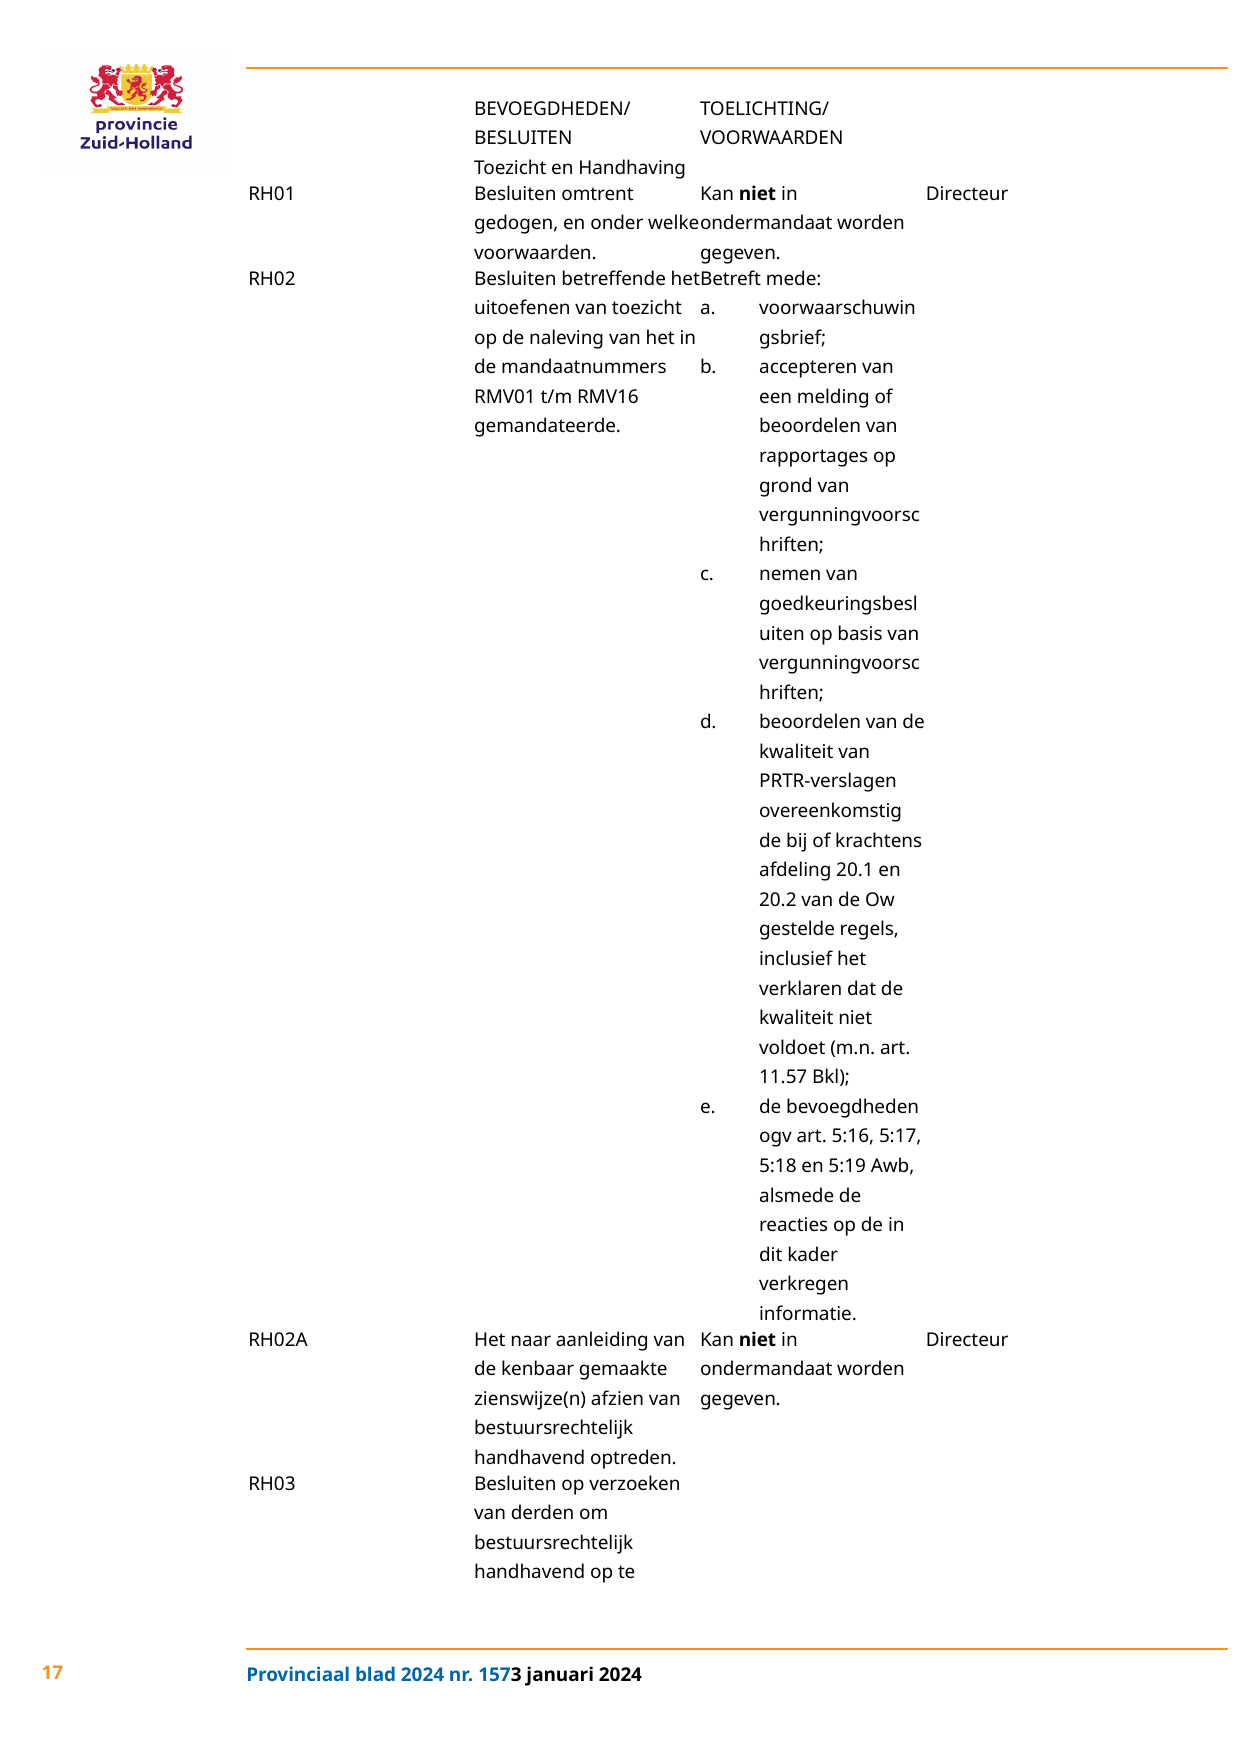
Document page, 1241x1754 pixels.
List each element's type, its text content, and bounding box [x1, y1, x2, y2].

table_cell Directeur [926, 180, 1152, 265]
table_cell Kan niet in ondermandaat worden gegeven. [700, 180, 926, 265]
table_cell Besluiten op verzoeken van derden om bestuursrechtelijk handhavend op te [474, 1470, 700, 1584]
table_cell Besluiten omtrent gedogen, en onder welke voorwaarden. [474, 180, 700, 265]
picture [41, 47, 231, 172]
table_header [926, 95, 1152, 180]
table_cell Kan niet in ondermandaat worden gegeven. [700, 1326, 926, 1470]
table_cell [926, 265, 1152, 1326]
table_header TOELICHTING/VOORWAARDEN [700, 95, 926, 180]
table_cell RH02 [248, 265, 474, 1326]
table_cell Het naar aanleiding van de kenbaar gemaakte zienswijze(n) afzien van bestuursrechtelijk handhavend optreden. [474, 1326, 700, 1470]
table_header BEVOEGDHEDEN/BESLUITEN Toezicht en Handhaving [474, 95, 700, 180]
table_cell Besluiten betreffende het uitoefenen van toezicht op de naleving van het in de mandaatnummers RMV01 t/m RMV16 gemandateerde. [474, 265, 700, 1326]
table_cell RH02A [248, 1326, 474, 1470]
table_cell RH01 [248, 180, 474, 265]
table_cell [926, 1470, 1152, 1584]
table_cell Betreft mede: voorwaarschuwingsbrief; accepteren van een melding of beoordelen van rapportages op grond van vergunningvoorschriften; nemen van goedkeuringsbesluiten op basis van vergunningvoorschriften; beoordelen van de kwaliteit van PRTR-verslagen overeenkomstig de bij of krachtens afdeling 20.1 en 20.2 van de Ow gestelde regels, inclusief het verklaren dat de kwaliteit niet voldoet (m.n. art. 11.57 Bkl); de bevoegdheden ogv art. 5:16, 5:17, 5:18 en 5:19 Awb, alsmede de reacties op de in dit kader verkregen informatie. [700, 265, 926, 1326]
table_cell Directeur [926, 1326, 1152, 1470]
table_cell RH03 [248, 1470, 474, 1584]
table_cell [700, 1470, 926, 1584]
table_header [248, 95, 474, 180]
